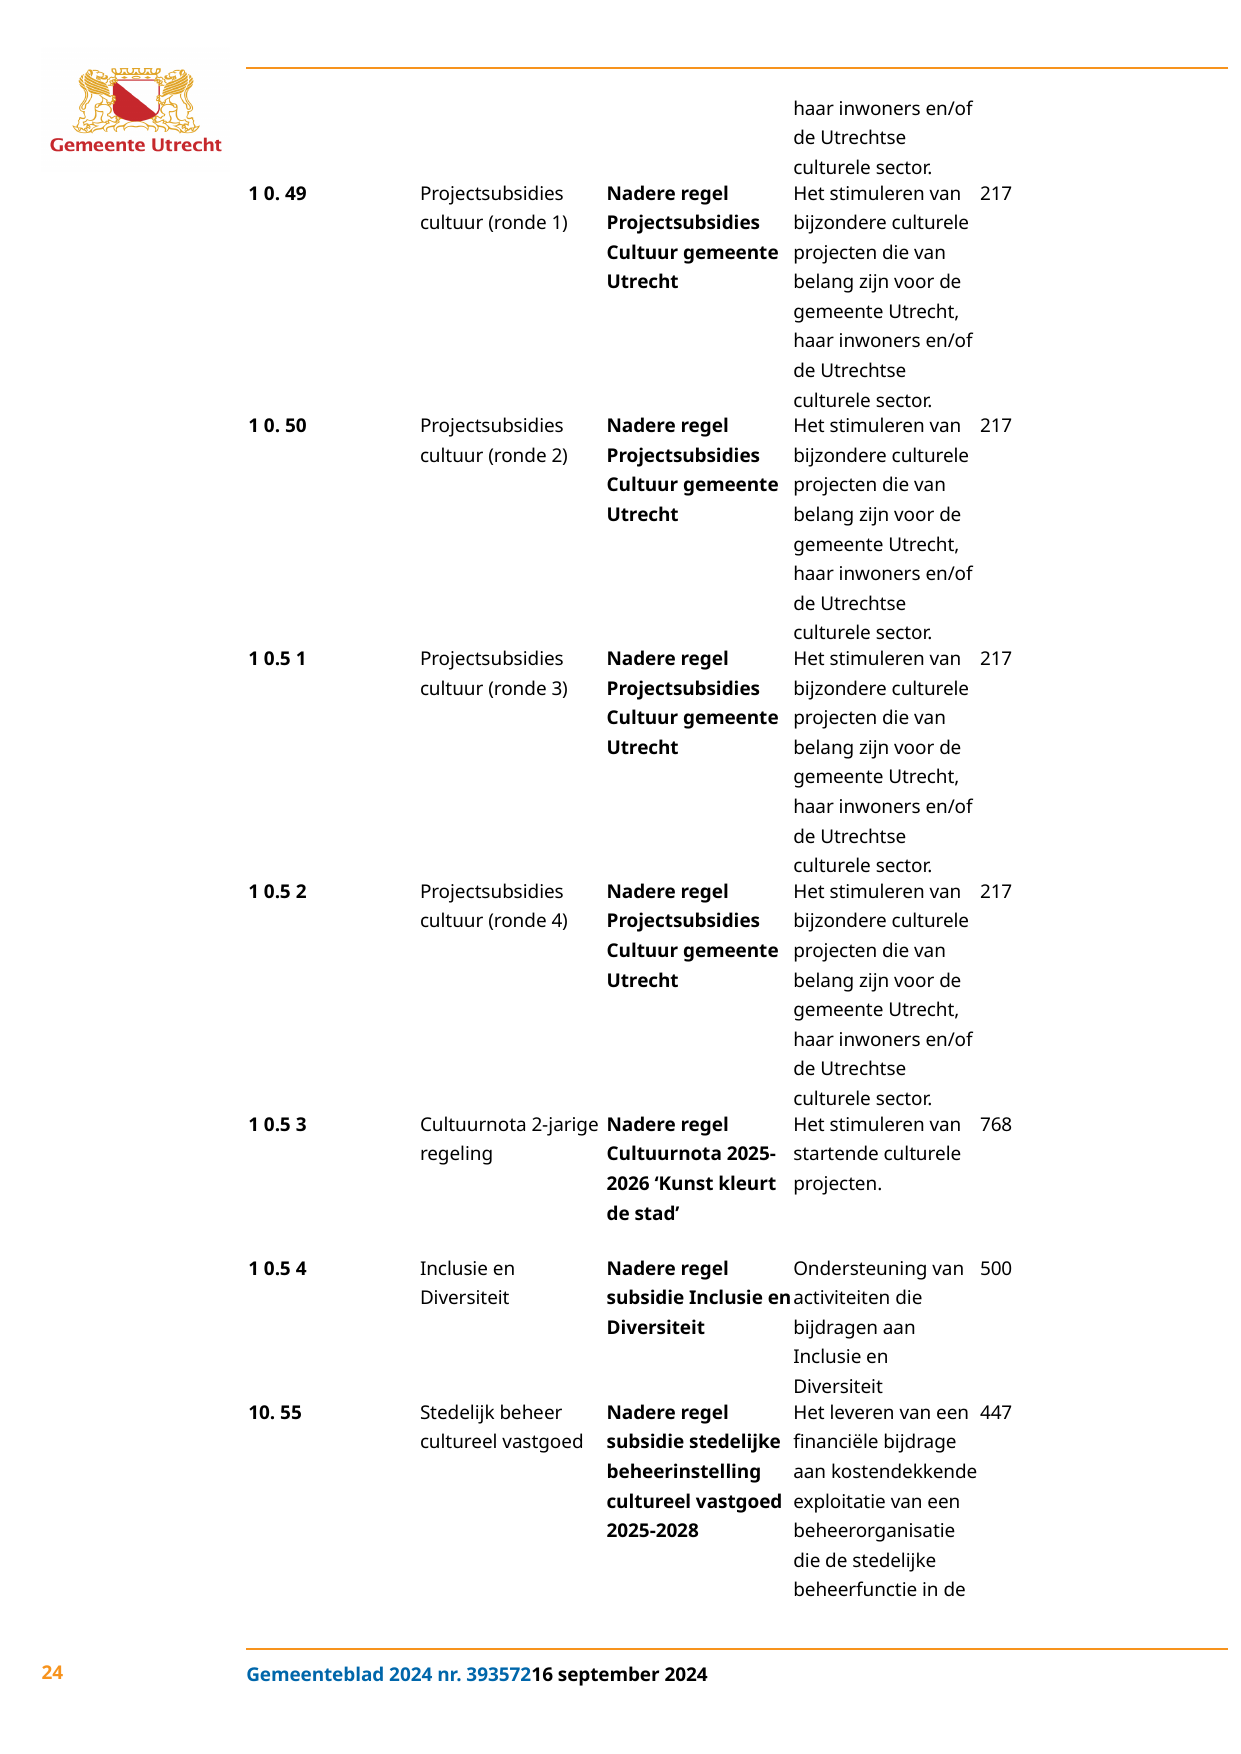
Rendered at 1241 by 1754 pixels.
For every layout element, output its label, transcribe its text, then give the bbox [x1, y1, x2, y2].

table_cell 217 [980, 413, 1152, 645]
table_cell Het stimuleren van bijzondere culturele projecten die van belang zijn voor de gemeente Utrecht, haar inwoners en/of de Utrechtse culturele sector. [793, 645, 980, 878]
table_cell 1 0.5 4 [248, 1255, 420, 1399]
table_cell Projectsubsidies cultuur (ronde 3) [420, 645, 606, 878]
table_cell Het stimuleren van startende culturele projecten. [793, 1111, 980, 1255]
table_cell 1 0. 50 [248, 413, 420, 645]
table_cell 500 [980, 1255, 1152, 1399]
table_cell 217 [980, 180, 1152, 412]
table_cell Nadere regel Projectsubsidies Cultuur gemeente Utrecht [606, 645, 793, 878]
table_cell Nadere regel Cultuurnota 2025-2026 ‘Kunst kleurt de stad’ [606, 1111, 793, 1255]
table_cell 217 [980, 645, 1152, 878]
table_cell Projectsubsidies cultuur (ronde 1) [420, 180, 606, 412]
table_cell Projectsubsidies cultuur (ronde 4) [420, 878, 606, 1111]
table_cell Het stimuleren van bijzondere culturele projecten die van belang zijn voor de gemeente Utrecht, haar inwoners en/of de Utrechtse culturele sector. [793, 413, 980, 645]
table_cell Inclusie en Diversiteit [420, 1255, 606, 1399]
table_cell haar inwoners en/of de Utrechtse culturele sector. [793, 95, 980, 180]
table_cell Cultuurnota 2-jarige regeling [420, 1111, 606, 1255]
table_cell Het stimuleren van bijzondere culturele projecten die van belang zijn voor de gemeente Utrecht, haar inwoners en/of de Utrechtse culturele sector. [793, 878, 980, 1111]
picture [41, 47, 231, 172]
table_cell Nadere regel Projectsubsidies Cultuur gemeente Utrecht [606, 878, 793, 1111]
table_cell 1 0. 49 [248, 180, 420, 412]
table_cell Projectsubsidies cultuur (ronde 2) [420, 413, 606, 645]
table_cell Nadere regel subsidie Inclusie en Diversiteit [606, 1255, 793, 1399]
table_cell Nadere regel Projectsubsidies Cultuur gemeente Utrecht [606, 413, 793, 645]
table_cell Nadere regel Projectsubsidies Cultuur gemeente Utrecht [606, 180, 793, 412]
table_cell 1 0.5 2 [248, 878, 420, 1111]
table_cell 1 0.5 3 [248, 1111, 420, 1255]
table_cell [248, 95, 420, 180]
table_cell 10. 55 [248, 1399, 420, 1602]
table_cell 447 [980, 1399, 1152, 1602]
table_cell 217 [980, 878, 1152, 1111]
table_cell Het stimuleren van bijzondere culturele projecten die van belang zijn voor de gemeente Utrecht, haar inwoners en/of de Utrechtse culturele sector. [793, 180, 980, 412]
table_cell [606, 95, 793, 180]
table_cell 1 0.5 1 [248, 645, 420, 878]
table_cell 768 [980, 1111, 1152, 1255]
table_cell Het leveren van een financiële bijdrage aan kostendekkende exploitatie van een beheerorganisatie die de stedelijke beheerfunctie in de [793, 1399, 980, 1602]
table_cell [980, 95, 1152, 180]
table_cell Nadere regel subsidie stedelijke beheerinstelling cultureel vastgoed 2025-2028 [606, 1399, 793, 1602]
table_cell [420, 95, 606, 180]
table_cell Stedelijk beheer cultureel vastgoed [420, 1399, 606, 1602]
table_cell Ondersteuning van activiteiten die bijdragen aan Inclusie en Diversiteit [793, 1255, 980, 1399]
